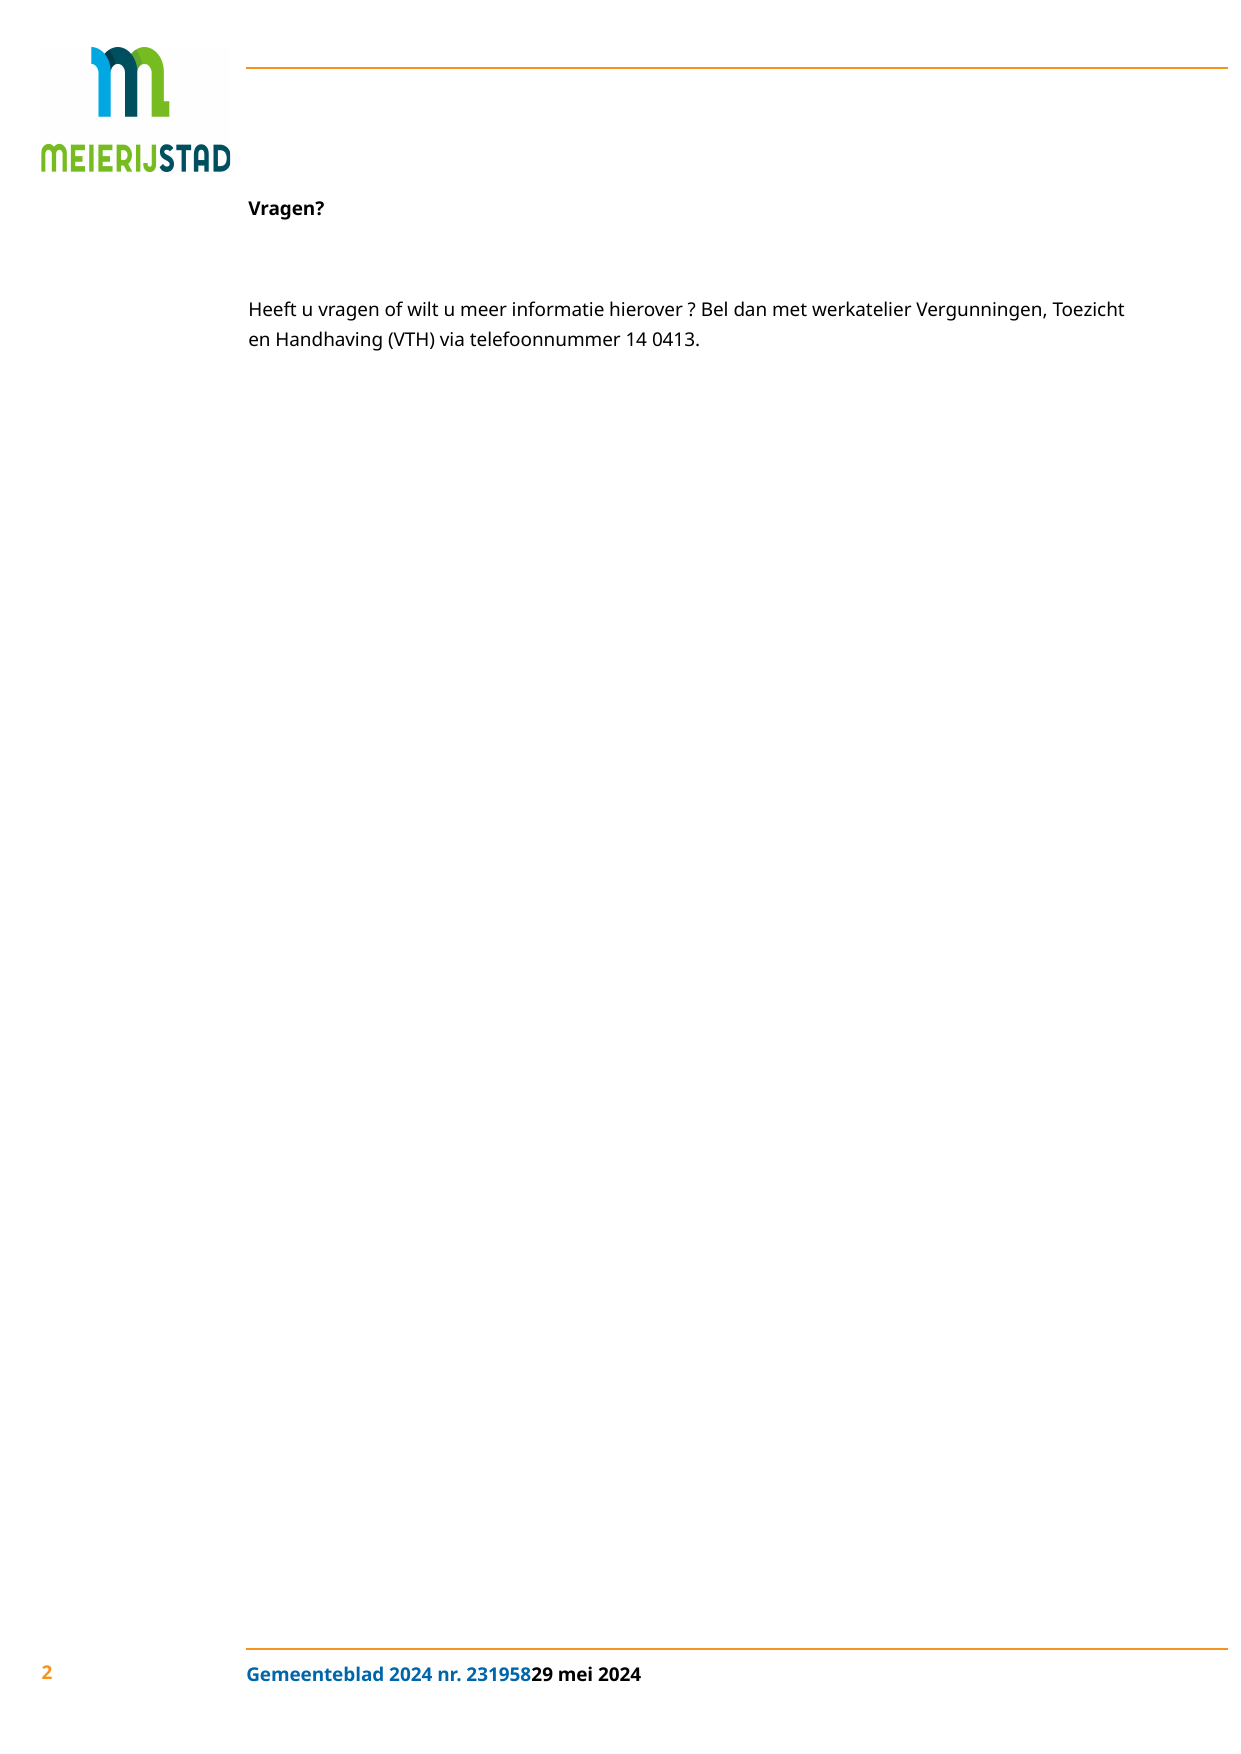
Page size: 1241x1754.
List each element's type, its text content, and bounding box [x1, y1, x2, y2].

text Vragen? [248, 196, 1152, 221]
picture [41, 47, 231, 172]
text Heeft u vragen of wilt u meer informatie hierover ? Bel dan met werkatelier Vergunningen, Toezicht en Handhaving (VTH) via telefoonnummer 14 0413. [248, 296, 1152, 352]
